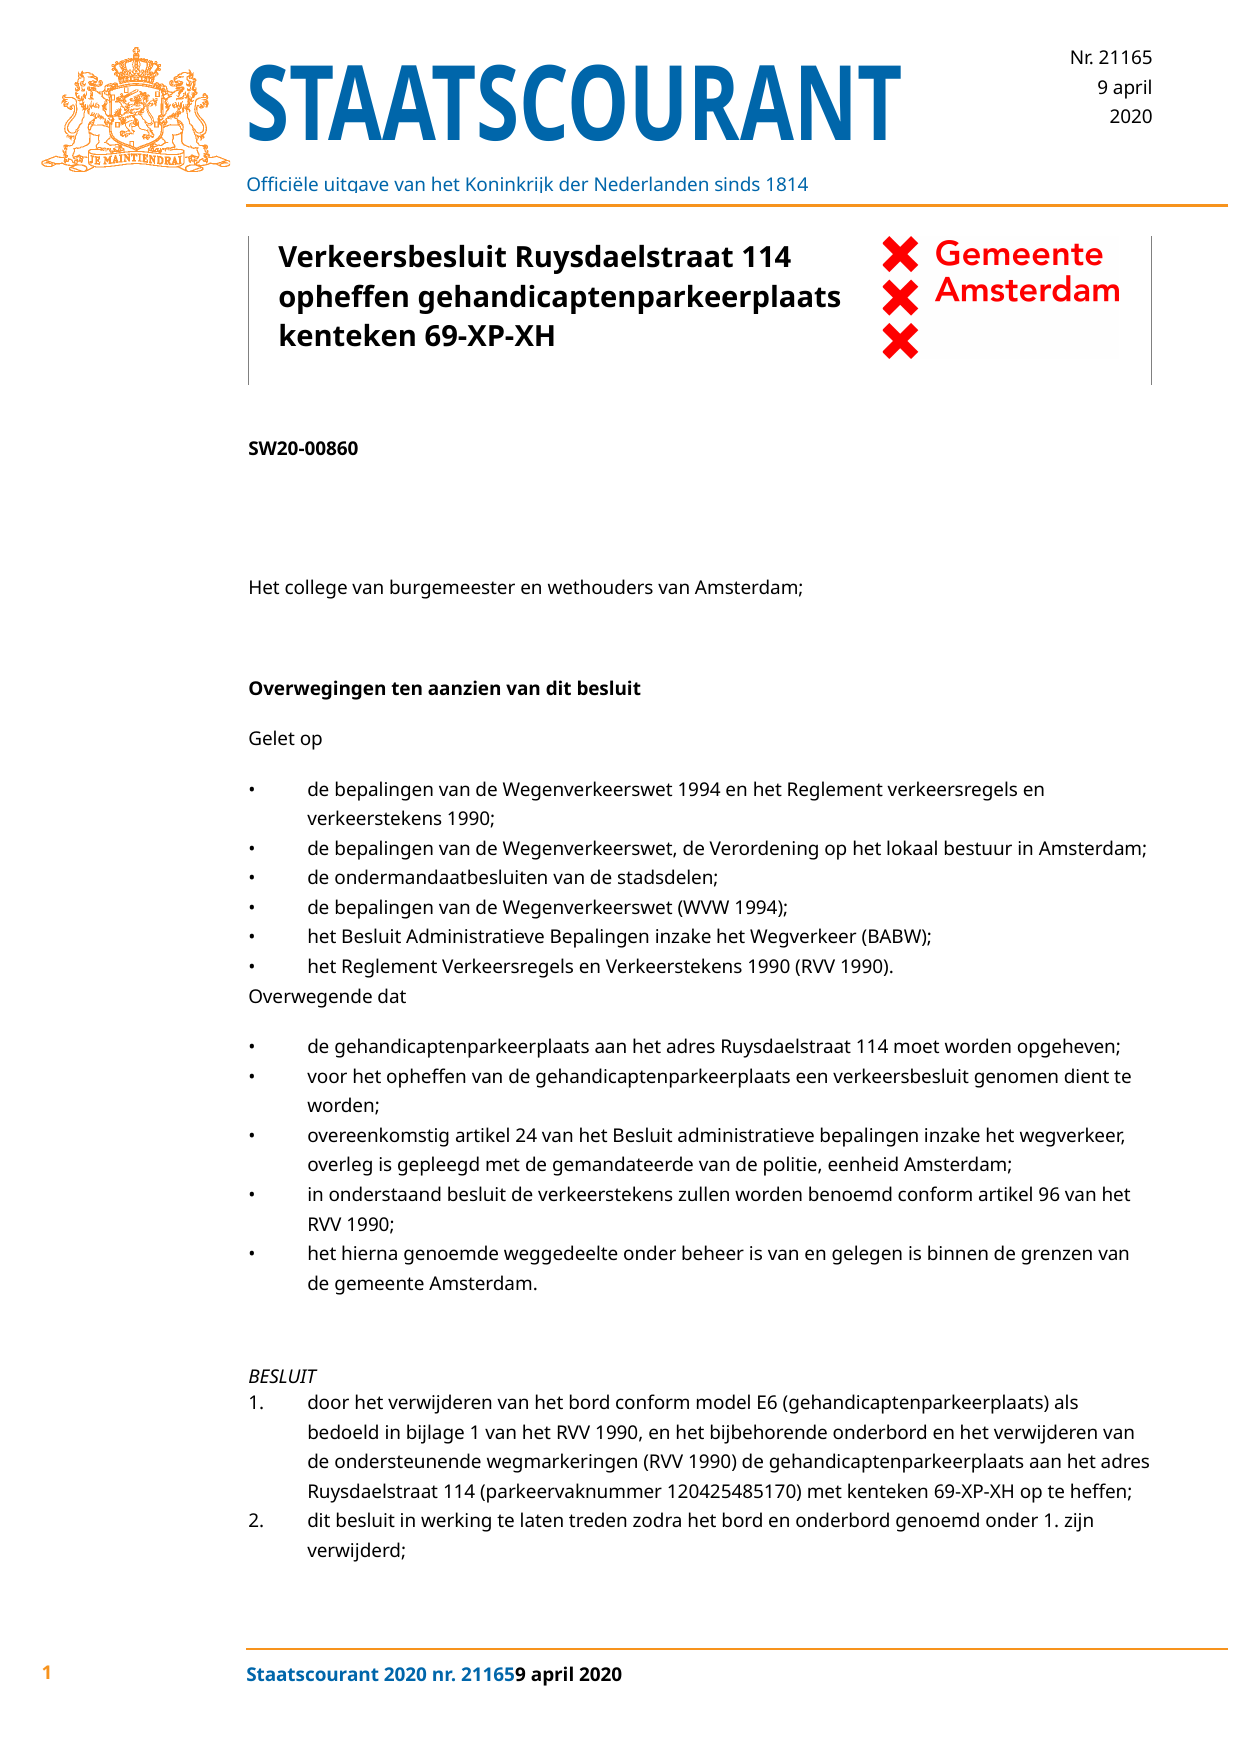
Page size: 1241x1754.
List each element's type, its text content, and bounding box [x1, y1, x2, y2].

text Het college van burgemeester en wethouders van Amsterdam; [248, 574, 1152, 600]
list de ondermandaatbesluiten van de stadsdelen; [248, 864, 1152, 890]
list door het verwijderen van het bord conform model E6 (gehandicaptenparkeerplaats) als bedoeld in bijlage 1 van het RVV 1990, en het bijbehorende onderbord en het verwijderen van de ondersteunende wegmarkeringen (RVV 1990) de gehandicaptenparkeerplaats aan het adres Ruysdaelstraat 114 (parkeervaknummer 120425485170) met kenteken 69-XP-XH op te heffen; [248, 1389, 1152, 1504]
picture [41, 47, 231, 172]
text Gelet op [248, 725, 1152, 751]
text BESLUIT [248, 1363, 1152, 1389]
list de bepalingen van de Wegenverkeerswet 1994 en het Reglement verkeersregels en verkeerstekens 1990; [248, 776, 1152, 831]
list voor het opheffen van de gehandicaptenparkeerplaats een verkeersbesluit genomen dient te worden; [248, 1063, 1152, 1118]
list het Reglement Verkeersregels en Verkeerstekens 1990 (RVV 1990). [248, 953, 1152, 979]
list dit besluit in werking te laten treden zodra het bord en onderbord genoemd onder 1. zijn verwijderd; [248, 1508, 1152, 1563]
list de bepalingen van de Wegenverkeerswet (WVW 1994); [248, 894, 1152, 920]
list overeenkomstig artikel 24 van het Besluit administratieve bepalingen inzake het wegverkeer, overleg is gepleegd met de gemandateerde van de politie, eenheid Amsterdam; [248, 1122, 1152, 1177]
table_header Verkeersbesluit Ruysdaelstraat 114 opheffen gehandicaptenparkeerplaats kenteken 69-XP-XH [249, 236, 850, 385]
list de bepalingen van de Wegenverkeerswet, de Verordening op het lokaal bestuur in Amsterdam; [248, 835, 1152, 861]
picture [882, 236, 1119, 359]
text Overwegende dat [248, 983, 1152, 1009]
list het Besluit Administratieve Bepalingen inzake het Wegverkeer (BABW); [248, 924, 1152, 949]
list de gehandicaptenparkeerplaats aan het adres Ruysdaelstraat 114 moet worden opgeheven; [248, 1033, 1152, 1059]
table_header [850, 236, 1151, 385]
list in onderstaand besluit de verkeerstekens zullen worden benoemd conform artikel 96 van het RVV 1990; [248, 1181, 1152, 1237]
list het hierna genoemde weggedeelte onder beheer is van en gelegen is binnen de grenzen van de gemeente Amsterdam. [248, 1240, 1152, 1296]
text Overwegingen ten aanzien van dit besluit [248, 675, 1152, 701]
text SW20-00860 [248, 435, 1152, 461]
